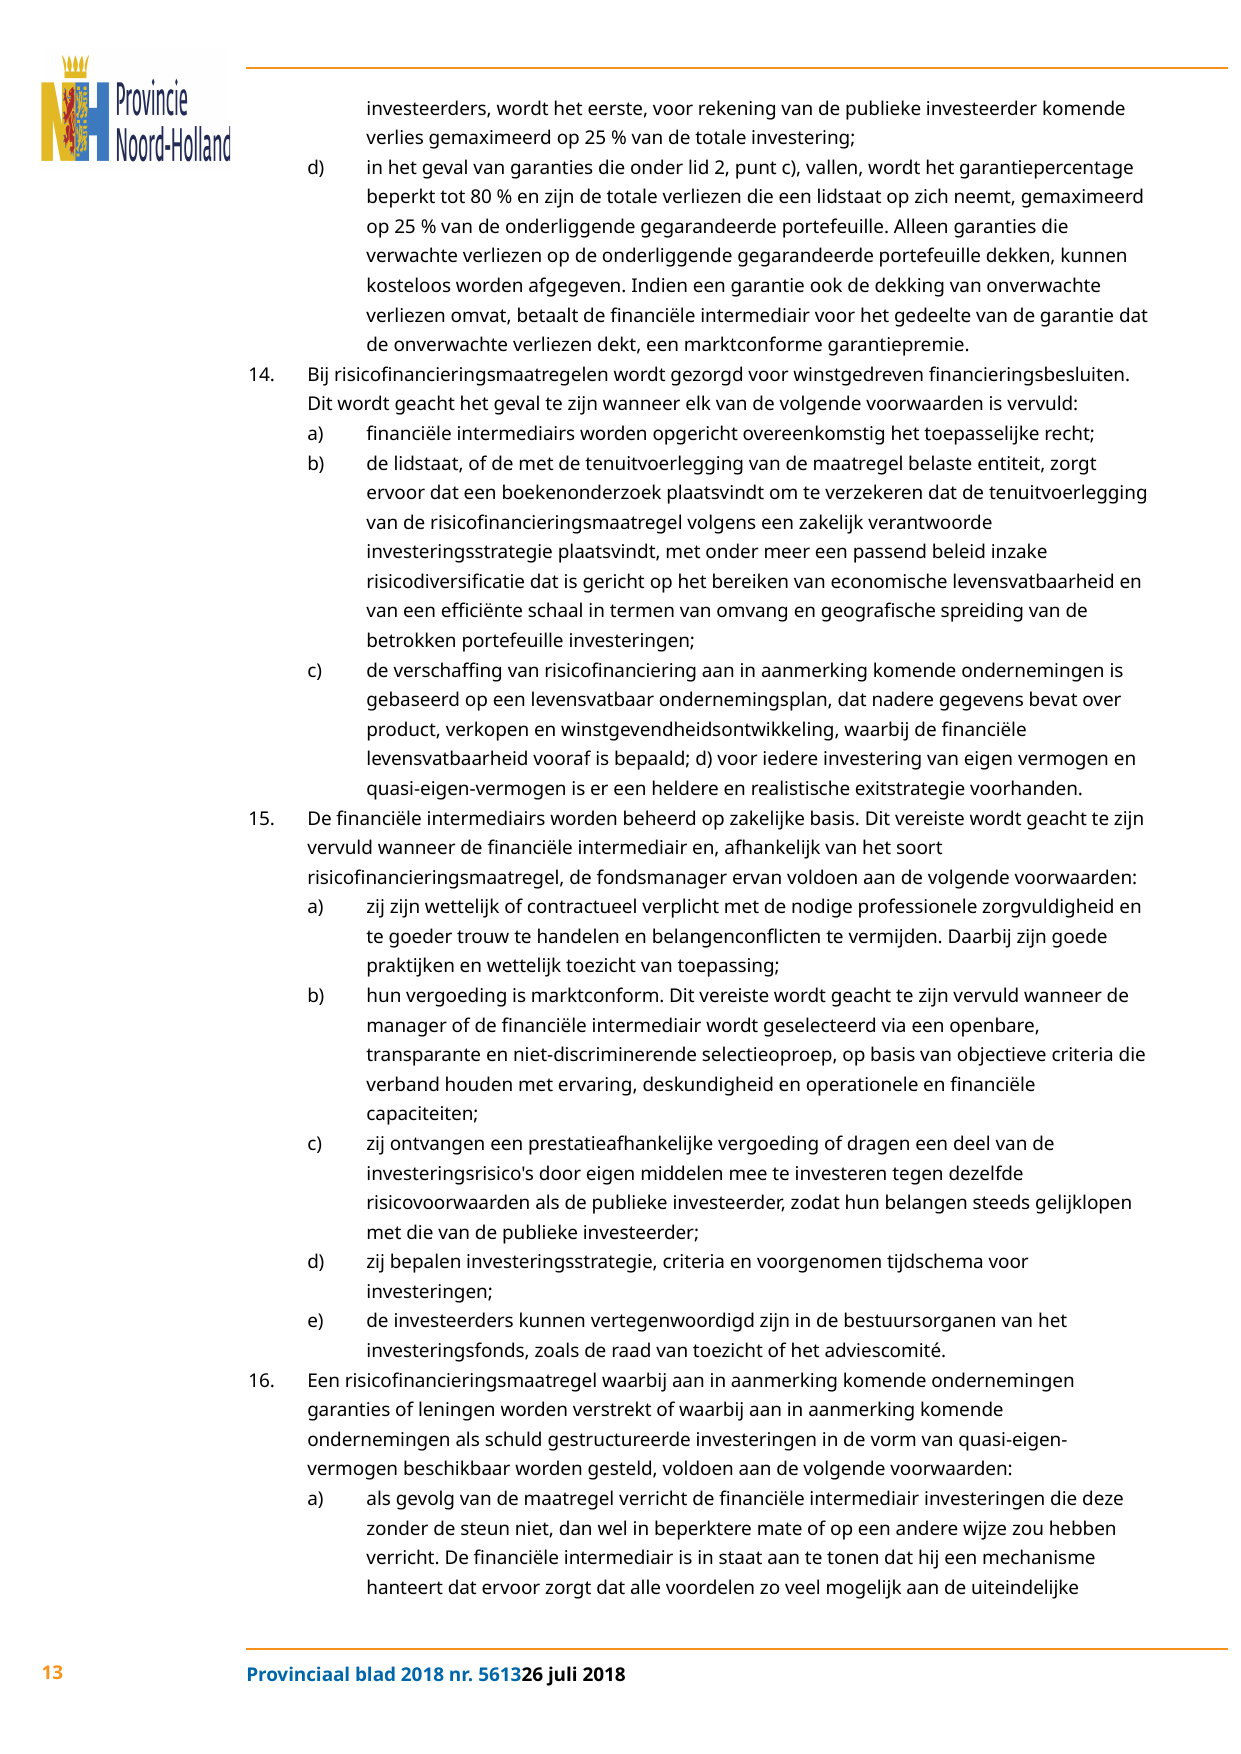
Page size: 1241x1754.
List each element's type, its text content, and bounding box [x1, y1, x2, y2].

list De financiële intermediairs worden beheerd op zakelijke basis. Dit vereiste wordt geacht te zijn vervuld wanneer de financiële intermediair en, afhankelijk van het soort risicofinancieringsmaatregel, de fondsmanager ervan voldoen aan de volgende voorwaarden: [248, 805, 1152, 890]
list als gevolg van de maatregel verricht de financiële intermediair investeringen die deze zonder de steun niet, dan wel in beperktere mate of op een andere wijze zou hebben verricht. De financiële intermediair is in staat aan te tonen dat hij een mechanisme hanteert dat ervoor zorgt dat alle voordelen zo veel mogelijk aan de uiteindelijke [307, 1485, 1152, 1600]
list Een risicofinancieringsmaatregel waarbij aan in aanmerking komende ondernemingen garanties of leningen worden verstrekt of waarbij aan in aanmerking komende ondernemingen als schuld gestructureerde investeringen in de vorm van quasi-eigen-vermogen beschikbaar worden gesteld, voldoen aan de volgende voorwaarden: [248, 1367, 1152, 1481]
list in het geval van garanties die onder lid 2, punt c), vallen, wordt het garantiepercentage beperkt tot 80 % en zijn de totale verliezen die een lidstaat op zich neemt, gemaximeerd op 25 % van de onderliggende gegarandeerde portefeuille. Alleen garanties die verwachte verliezen op de onderliggende gegarandeerde portefeuille dekken, kunnen kosteloos worden afgegeven. Indien een garantie ook de dekking van onverwachte verliezen omvat, betaalt de financiële intermediair voor het gedeelte van de garantie dat de onverwachte verliezen dekt, een marktconforme garantiepremie. [307, 154, 1152, 357]
list de investeerders kunnen vertegenwoordigd zijn in de bestuursorganen van het investeringsfonds, zoals de raad van toezicht of het adviescomité. [307, 1308, 1152, 1363]
list de lidstaat, of de met de tenuitvoerlegging van de maatregel belaste entiteit, zorgt ervoor dat een boekenonderzoek plaatsvindt om te verzekeren dat de tenuitvoerlegging van de risicofinancieringsmaatregel volgens een zakelijk verantwoorde investeringsstrategie plaatsvindt, met onder meer een passend beleid inzake risicodiversificatie dat is gericht op het bereiken van economische levensvatbaarheid en van een efficiënte schaal in termen van omvang en geografische spreiding van de betrokken portefeuille investeringen; [307, 450, 1152, 653]
list zij zijn wettelijk of contractueel verplicht met de nodige professionele zorgvuldigheid en te goeder trouw te handelen en belangenconflicten te vermijden. Daarbij zijn goede praktijken en wettelijk toezicht van toepassing; [307, 893, 1152, 978]
list zij ontvangen een prestatieafhankelijke vergoeding of dragen een deel van de investeringsrisico's door eigen middelen mee te investeren tegen dezelfde risicovoorwaarden als de publieke investeerder, zodat hun belangen steeds gelijklopen met die van de publieke investeerder; [307, 1130, 1152, 1245]
list financiële intermediairs worden opgericht overeenkomstig het toepasselijke recht; [307, 420, 1152, 446]
list de verschaffing van risicofinanciering aan in aanmerking komende ondernemingen is gebaseerd op een levensvatbaar ondernemingsplan, dat nadere gegevens bevat over product, verkopen en winstgevendheidsontwikkeling, waarbij de financiële levensvatbaarheid vooraf is bepaald; d) voor iedere investering van eigen vermogen en quasi-eigen-vermogen is er een heldere en realistische exitstrategie voorhanden. [307, 657, 1152, 801]
list hun vergoeding is marktconform. Dit vereiste wordt geacht te zijn vervuld wanneer de manager of de financiële intermediair wordt geselecteerd via een openbare, transparante en niet-discriminerende selectieoproep, op basis van objectieve criteria die verband houden met ervaring, deskundigheid en operationele en financiële capaciteiten; [307, 982, 1152, 1126]
list investeerders, wordt het eerste, voor rekening van de publieke investeerder komende verlies gemaximeerd op 25 % van de totale investering; [307, 95, 1152, 150]
list zij bepalen investeringsstrategie, criteria en voorgenomen tijdschema voor investeringen; [307, 1248, 1152, 1304]
picture [41, 47, 231, 172]
list Bij risicofinancieringsmaatregelen wordt gezorgd voor winstgedreven financieringsbesluiten. Dit wordt geacht het geval te zijn wanneer elk van de volgende voorwaarden is vervuld: [248, 361, 1152, 416]
